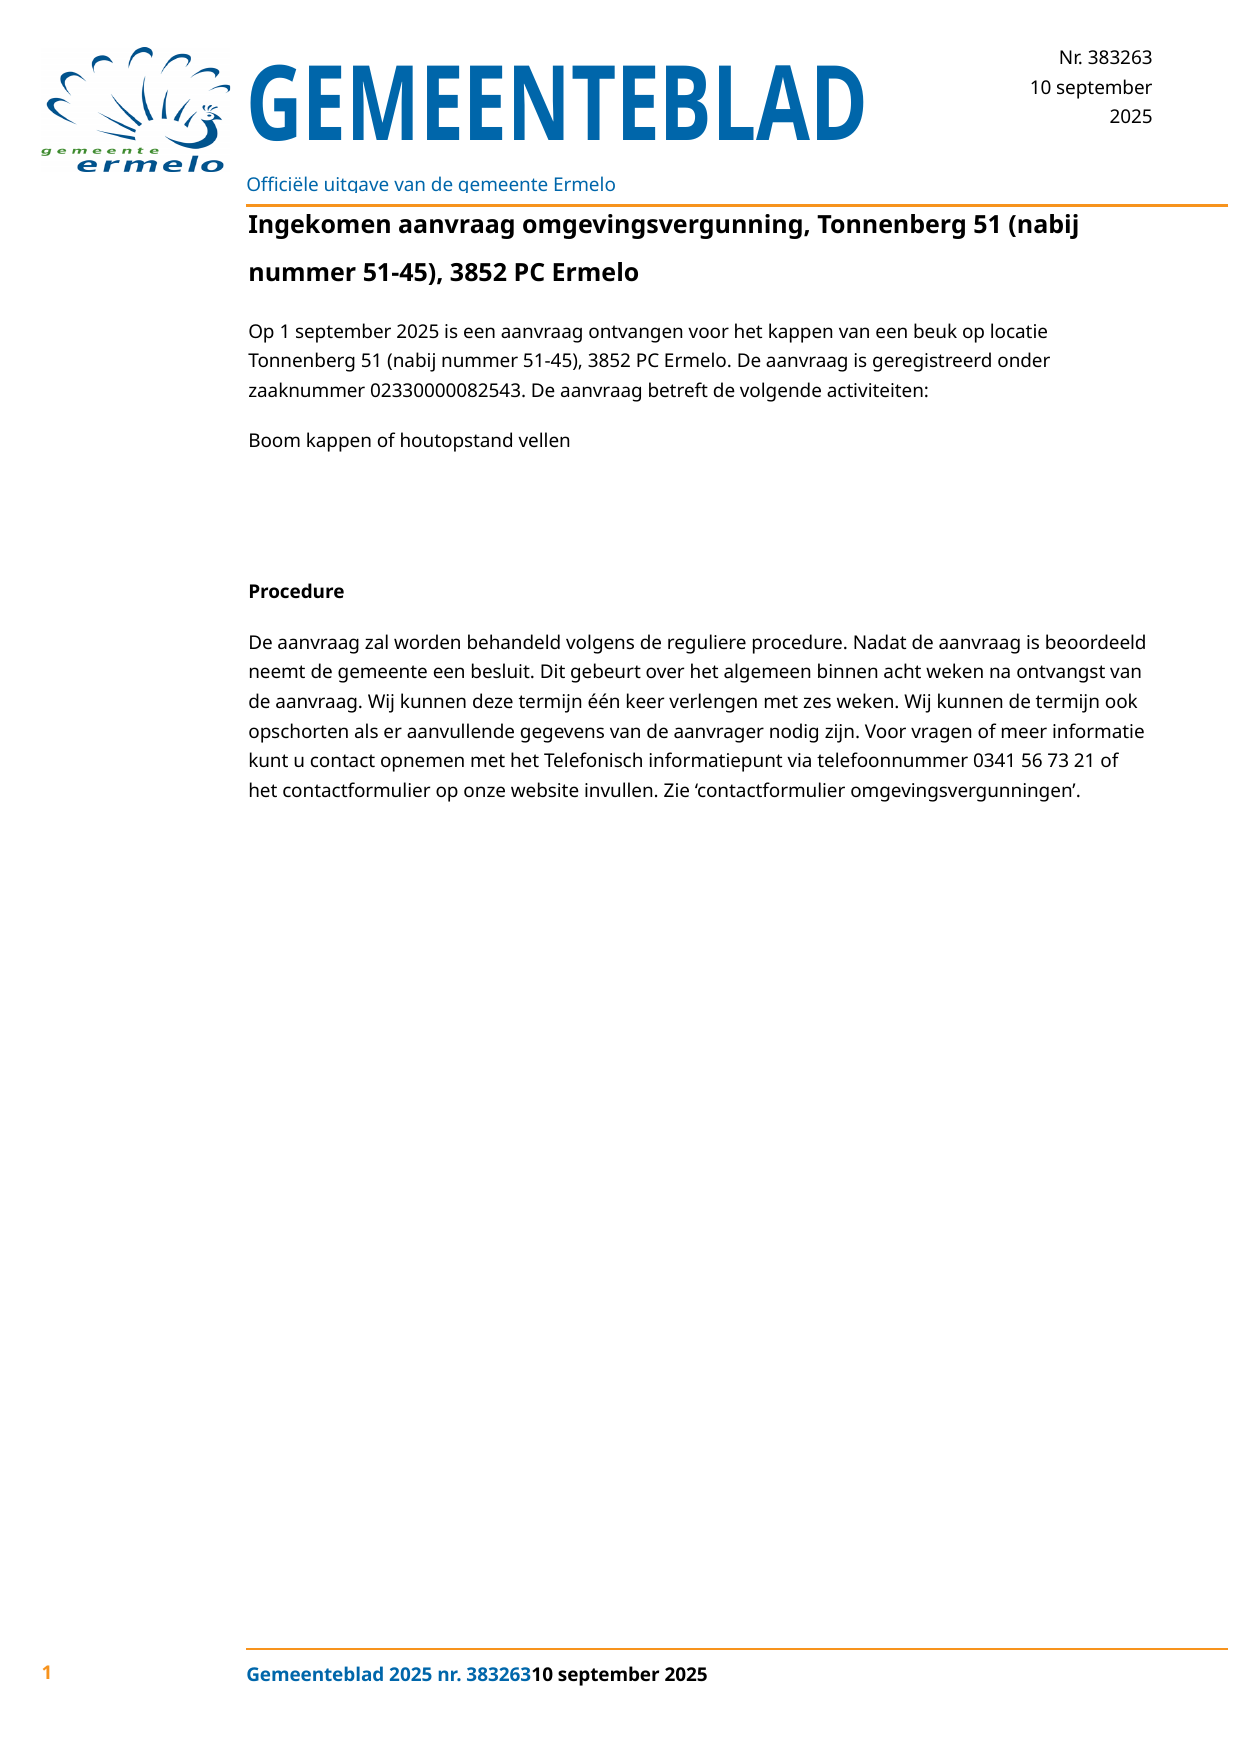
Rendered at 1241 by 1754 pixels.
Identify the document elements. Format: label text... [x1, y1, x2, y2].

text Ingekomen aanvraag omgevingsvergunning, Tonnenberg 51 (nabij nummer 51-45), 3852 PC Ermelo [248, 207, 1152, 288]
text De aanvraag zal worden behandeld volgens de reguliere procedure. Nadat de aanvraag is beoordeeld neemt de gemeente een besluit. Dit gebeurt over het algemeen binnen acht weken na ontvangst van de aanvraag. Wij kunnen deze termijn één keer verlengen met zes weken. Wij kunnen de termijn ook opschorten als er aanvullende gegevens van de aanvrager nodig zijn. Voor vragen of meer informatie kunt u contact opnemen met het Telefonisch informatiepunt via telefoonnummer 0341 56 73 21 of het contactformulier op onze website invullen. Zie ‘contactformulier omgevingsvergunningen’. [248, 629, 1152, 803]
picture [41, 47, 231, 172]
text Procedure [248, 579, 1152, 604]
text Boom kappen of houtopstand vellen [248, 427, 1152, 453]
text Op 1 september 2025 is een aanvraag ontvangen voor het kappen van een beuk op locatie Tonnenberg 51 (nabij nummer 51-45), 3852 PC Ermelo. De aanvraag is geregistreerd onder zaaknummer 02330000082543. De aanvraag betreft de volgende activiteiten: [248, 318, 1152, 403]
